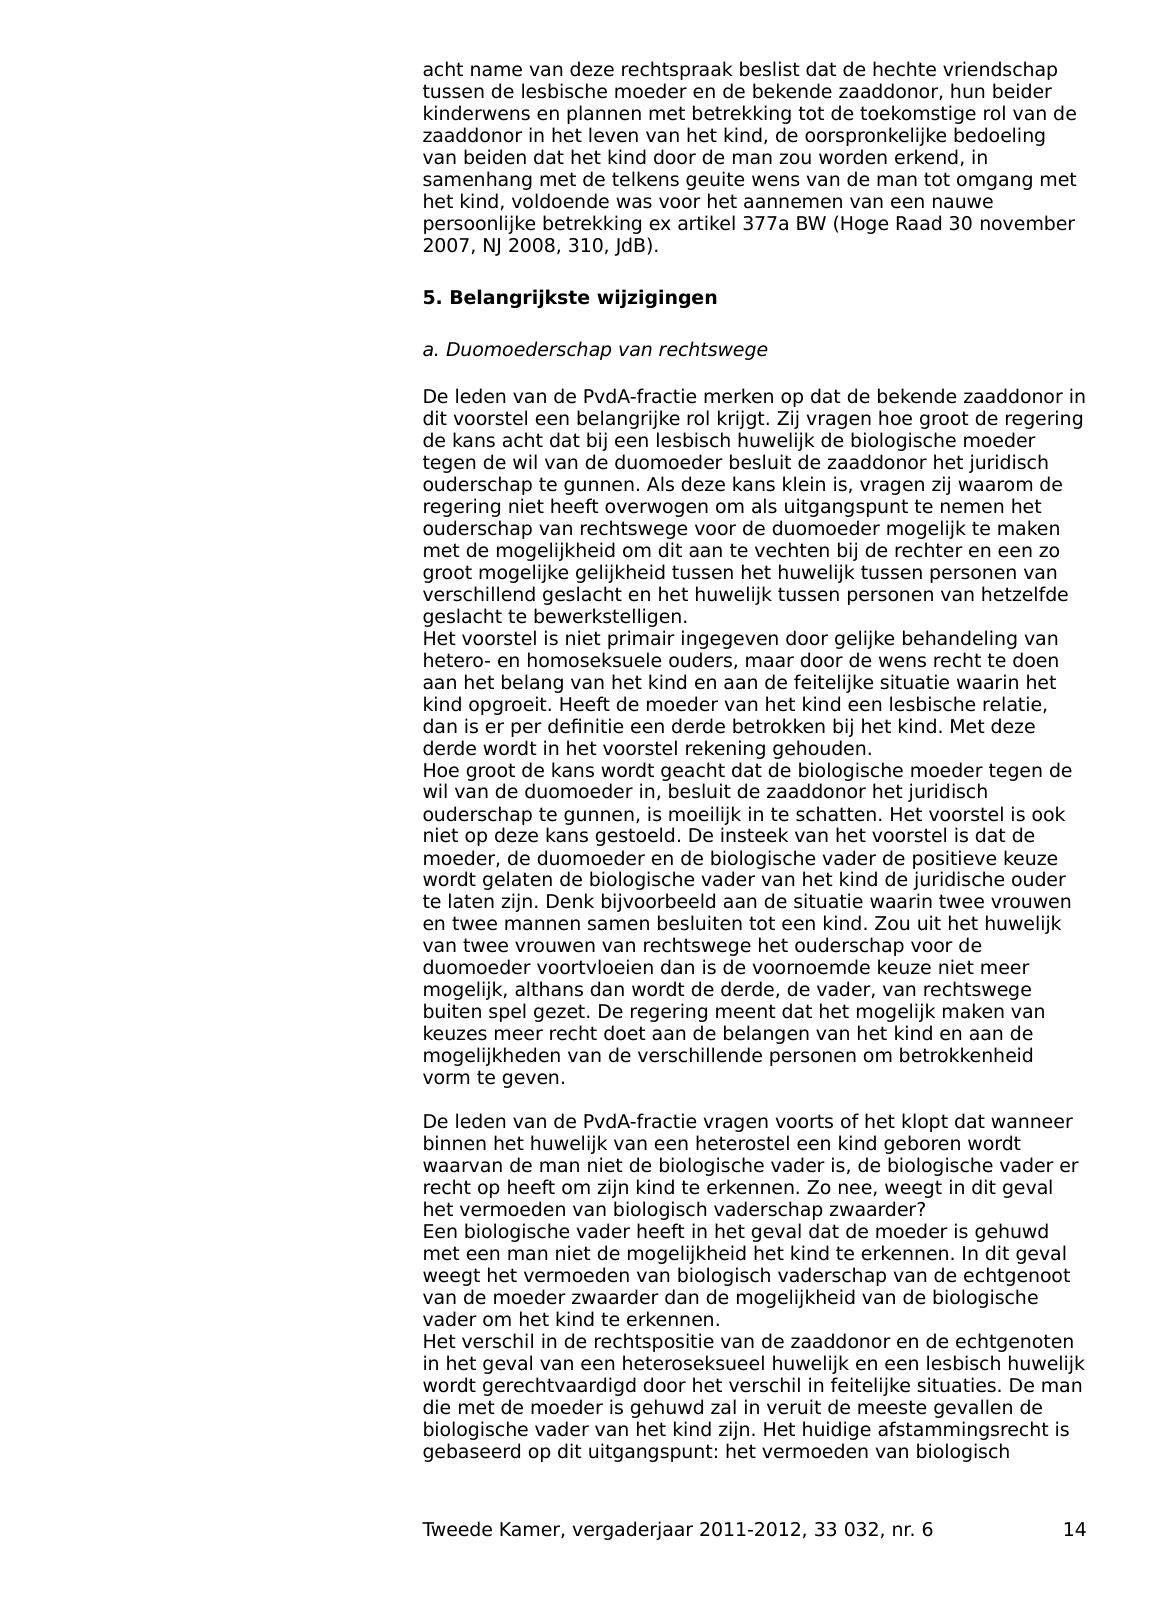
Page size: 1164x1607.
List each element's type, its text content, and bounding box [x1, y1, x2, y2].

subtitle a. Duomoederschap van rechtswege [422, 339, 1087, 361]
text Een biologische vader heeft in het geval dat de moeder is gehuwd met een man niet de mogelijkheid het kind te erkennen. In dit geval weegt het vermoeden van biologisch vaderschap van de echtgenoot van de moeder zwaarder dan de mogelijkheid van de biologische vader om het kind te erkennen. [422, 1221, 1087, 1331]
text Hoe groot de kans wordt geacht dat de biologische moeder tegen de wil van de duomoeder in, besluit de zaaddonor het juridisch ouderschap te gunnen, is moeilijk in te schatten. Het voorstel is ook niet op deze kans gestoeld. De insteek van het voorstel is dat de moeder, de duomoeder en de biologische vader de positieve keuze wordt gelaten de biologische vader van het kind de juridische ouder te laten zijn. Denk bijvoorbeeld aan de situatie waarin twee vrouwen en twee mannen samen besluiten tot een kind. Zou uit het huwelijk van twee vrouwen van rechtswege het ouderschap voor de duomoeder voortvloeien dan is de voornoemde keuze niet meer mogelijk, althans dan wordt de derde, de vader, van rechtswege buiten spel gezet. De regering meent dat het mogelijk maken van keuzes meer recht doet aan de belangen van het kind en aan de mogelijkheden van de verschillende personen om betrokkenheid vorm te geven. [422, 759, 1087, 1089]
text De leden van de PvdA-fractie merken op dat de bekende zaaddonor in dit voorstel een belangrijke rol krijgt. Zij vragen hoe groot de regering de kans acht dat bij een lesbisch huwelijk de biologische moeder tegen de wil van de duomoeder besluit de zaaddonor het juridisch ouderschap te gunnen. Als deze kans klein is, vragen zij waarom de regering niet heeft overwogen om als uitgangspunt te nemen het ouderschap van rechtswege voor de duomoeder mogelijk te maken met de mogelijkheid om dit aan te vechten bij de rechter en een zo groot mogelijke gelijkheid tussen het huwelijk tussen personen van verschillend geslacht en het huwelijk tussen personen van hetzelfde geslacht te bewerkstelligen. [422, 386, 1087, 628]
text acht name van deze rechtspraak beslist dat de hechte vriendschap tussen de lesbische moeder en de bekende zaaddonor, hun beider kinderwens en plannen met betrekking tot de toekomstige rol van de zaaddonor in het leven van het kind, de oorspronkelijke bedoeling van beiden dat het kind door de man zou worden erkend, in samenhang met de telkens geuite wens van de man tot omgang met het kind, voldoende was voor het aannemen van een nauwe persoonlijke betrekking ex artikel 377a BW (Hoge Raad 30 november 2007, NJ 2008, 310, JdB). [422, 59, 1087, 257]
text De leden van de PvdA-fractie vragen voorts of het klopt dat wanneer binnen het huwelijk van een heterostel een kind geboren wordt waarvan de man niet de biologische vader is, de biologische vader er recht op heeft om zijn kind te erkennen. Zo nee, weegt in dit geval het vermoeden van biologisch vaderschap zwaarder? [422, 1111, 1087, 1221]
text Het voorstel is niet primair ingegeven door gelijke behandeling van hetero- en homoseksuele ouders, maar door de wens recht te doen aan het belang van het kind en aan de feitelijke situatie waarin het kind opgroeit. Heeft de moeder van het kind een lesbische relatie, dan is er per definitie een derde betrokken bij het kind. Met deze derde wordt in het voorstel rekening gehouden. [422, 628, 1087, 759]
subtitle 5. Belangrijkste wijzigingen [422, 287, 1087, 309]
text Het verschil in de rechtspositie van de zaaddonor en de echtgenoten in het geval van een heteroseksueel huwelijk en een lesbisch huwelijk wordt gerechtvaardigd door het verschil in feitelijke situaties. De man die met de moeder is gehuwd zal in veruit de meeste gevallen de biologische vader van het kind zijn. Het huidige afstammingsrecht is gebaseerd op dit uitgangspunt: het vermoeden van biologisch [422, 1331, 1087, 1463]
